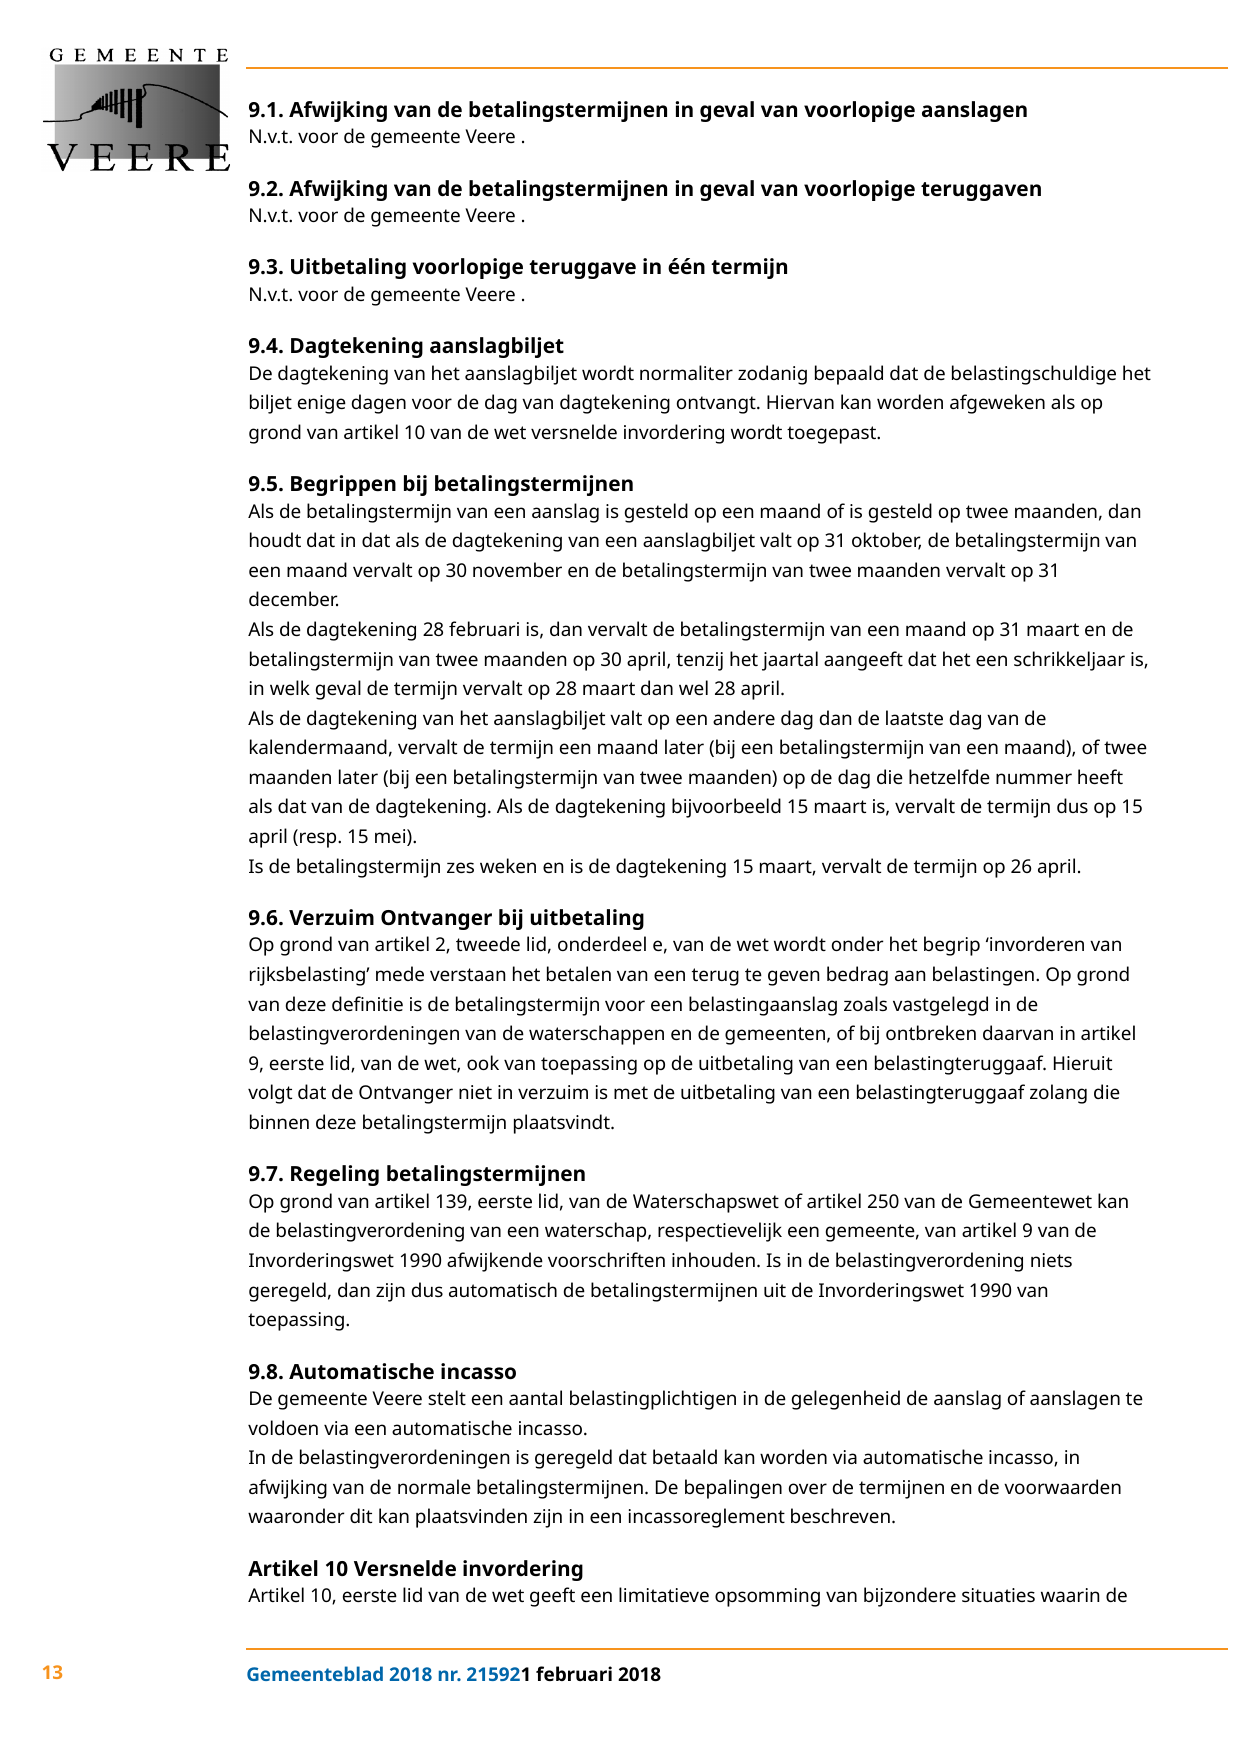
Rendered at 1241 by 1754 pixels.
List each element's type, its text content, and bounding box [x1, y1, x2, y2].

text De dagtekening van het aanslagbiljet wordt normaliter zodanig bepaald dat de belastingschuldige het biljet enige dagen voor de dag van dagtekening ontvangt. Hiervan kan worden afgeweken als op grond van artikel 10 van de wet versnelde invordering wordt toegepast. [248, 360, 1152, 445]
text 9.2. Afwijking van de betalingstermijnen in geval van voorlopige teruggaven [248, 174, 1152, 202]
text N.v.t. voor de gemeente Veere . [248, 123, 1152, 149]
text Als de dagtekening 28 februari is, dan vervalt de betalingstermijn van een maand op 31 maart en de betalingstermijn van twee maanden op 30 april, tenzij het jaartal aangeeft dat het een schrikkeljaar is, in welk geval de termijn vervalt op 28 maart dan wel 28 april. [248, 616, 1152, 701]
text 9.6. Verzuim Ontvanger bij uitbetaling [248, 903, 1152, 932]
text 9.7. Regeling betalingstermijnen [248, 1159, 1152, 1188]
text Op grond van artikel 2, tweede lid, onderdeel e, van de wet wordt onder het begrip ‘invorderen van rijksbelasting’ mede verstaan het betalen van een terug te geven bedrag aan belastingen. Op grond van deze definitie is de betalingstermijn voor een belastingaanslag zoals vastgelegd in de belastingverordeningen van de waterschappen en de gemeenten, of bij ontbreken daarvan in artikel 9, eerste lid, van de wet, ook van toepassing op de uitbetaling van een belastingteruggaaf. Hieruit volgt dat de Ontvanger niet in verzuim is met de uitbetaling van een belastingteruggaaf zolang die binnen deze betalingstermijn plaatsvindt. [248, 932, 1152, 1135]
text Artikel 10 Versnelde invordering [248, 1554, 1152, 1582]
text 9.1. Afwijking van de betalingstermijnen in geval van voorlopige aanslagen [248, 95, 1152, 123]
text In de belastingverordeningen is geregeld dat betaald kan worden via automatische incasso, in afwijking van de normale betalingstermijnen. De bepalingen over de termijnen en de voorwaarden waaronder dit kan plaatsvinden zijn in een incassoreglement beschreven. [248, 1444, 1152, 1529]
text Is de betalingstermijn zes weken en is de dagtekening 15 maart, vervalt de termijn op 26 april. [248, 853, 1152, 878]
text N.v.t. voor de gemeente Veere . [248, 202, 1152, 228]
text 9.3. Uitbetaling voorlopige teruggave in één termijn [248, 252, 1152, 281]
text Als de dagtekening van het aanslagbiljet valt op een andere dag dan de laatste dag van de kalendermaand, vervalt de termijn een maand later (bij een betalingstermijn van een maand), of twee maanden later (bij een betalingstermijn van twee maanden) op de dag die hetzelfde nummer heeft als dat van de dagtekening. Als de dagtekening bijvoorbeeld 15 maart is, vervalt de termijn dus op 15 april (resp. 15 mei). [248, 705, 1152, 849]
picture [41, 47, 231, 172]
text Als de betalingstermijn van een aanslag is gesteld op een maand of is gesteld op twee maanden, dan houdt dat in dat als de dagtekening van een aanslagbiljet valt op 31 oktober, de betalingstermijn van een maand vervalt op 30 november en de betalingstermijn van twee maanden vervalt op 31 december. [248, 498, 1152, 612]
text 9.5. Begrippen bij betalingstermijnen [248, 469, 1152, 498]
text De gemeente Veere stelt een aantal belastingplichtigen in de gelegenheid de aanslag of aanslagen te voldoen via een automatische incasso. [248, 1385, 1152, 1441]
text N.v.t. voor de gemeente Veere . [248, 281, 1152, 307]
text Op grond van artikel 139, eerste lid, van de Waterschapswet of artikel 250 van de Gemeentewet kan de belastingverordening van een waterschap, respectievelijk een gemeente, van artikel 9 van de Invorderingswet 1990 afwijkende voorschriften inhouden. Is in de belastingverordening niets geregeld, dan zijn dus automatisch de betalingstermijnen uit de Invorderingswet 1990 van toepassing. [248, 1188, 1152, 1332]
text 9.4. Dagtekening aanslagbiljet [248, 331, 1152, 360]
text 9.8. Automatische incasso [248, 1357, 1152, 1385]
text Artikel 10, eerste lid van de wet geeft een limitatieve opsomming van bijzondere situaties waarin de [248, 1582, 1152, 1608]
